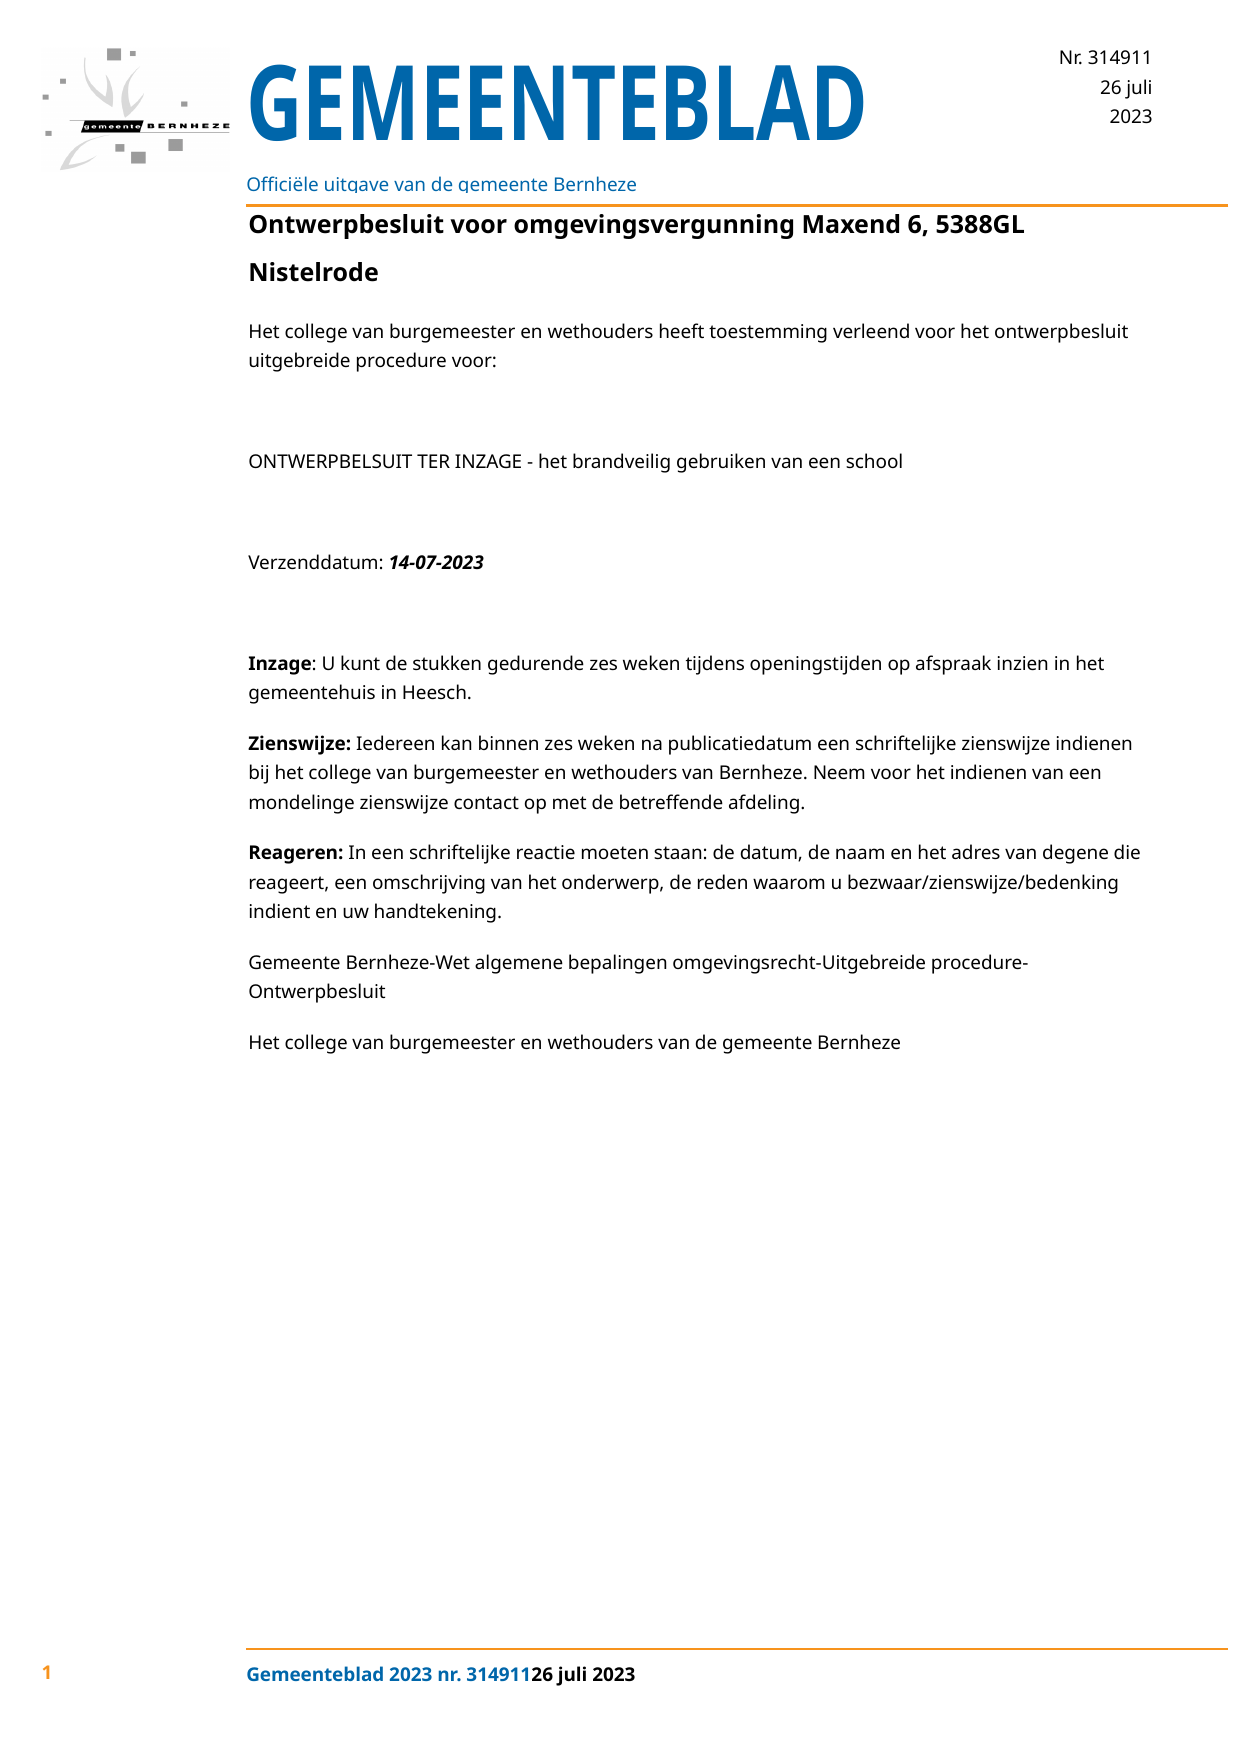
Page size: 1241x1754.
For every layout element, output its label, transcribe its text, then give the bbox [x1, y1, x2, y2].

text Het college van burgemeester en wethouders heeft toestemming verleend voor het ontwerpbesluit uitgebreide procedure voor: [248, 318, 1152, 373]
text Verzenddatum: 14-07-2023 [248, 549, 1152, 575]
text Zienswijze: Iedereen kan binnen zes weken na publicatiedatum een schriftelijke zienswijze indienen bij het college van burgemeester en wethouders van Bernheze. Neem voor het indienen van een mondelinge zienswijze contact op met de betreffende afdeling. [248, 730, 1152, 815]
picture [41, 47, 231, 172]
text Ontwerpbesluit voor omgevingsvergunning Maxend 6, 5388GL Nistelrode [248, 207, 1152, 288]
text Gemeente Bernheze-Wet algemene bepalingen omgevingsrecht-Uitgebreide procedure-Ontwerpbesluit [248, 949, 1152, 1004]
text Het college van burgemeester en wethouders van de gemeente Bernheze [248, 1029, 1152, 1055]
text Inzage: U kunt de stukken gedurende zes weken tijdens openingstijden op afspraak inzien in het gemeentehuis in Heesch. [248, 650, 1152, 705]
text ONTWERPBELSUIT TER INZAGE - het brandveilig gebruiken van een school [248, 448, 1152, 474]
text Reageren: In een schriftelijke reactie moeten staan: de datum, de naam en het adres van degene die reageert, een omschrijving van het onderwerp, de reden waarom u bezwaar/zienswijze/bedenking indient en uw handtekening. [248, 839, 1152, 924]
